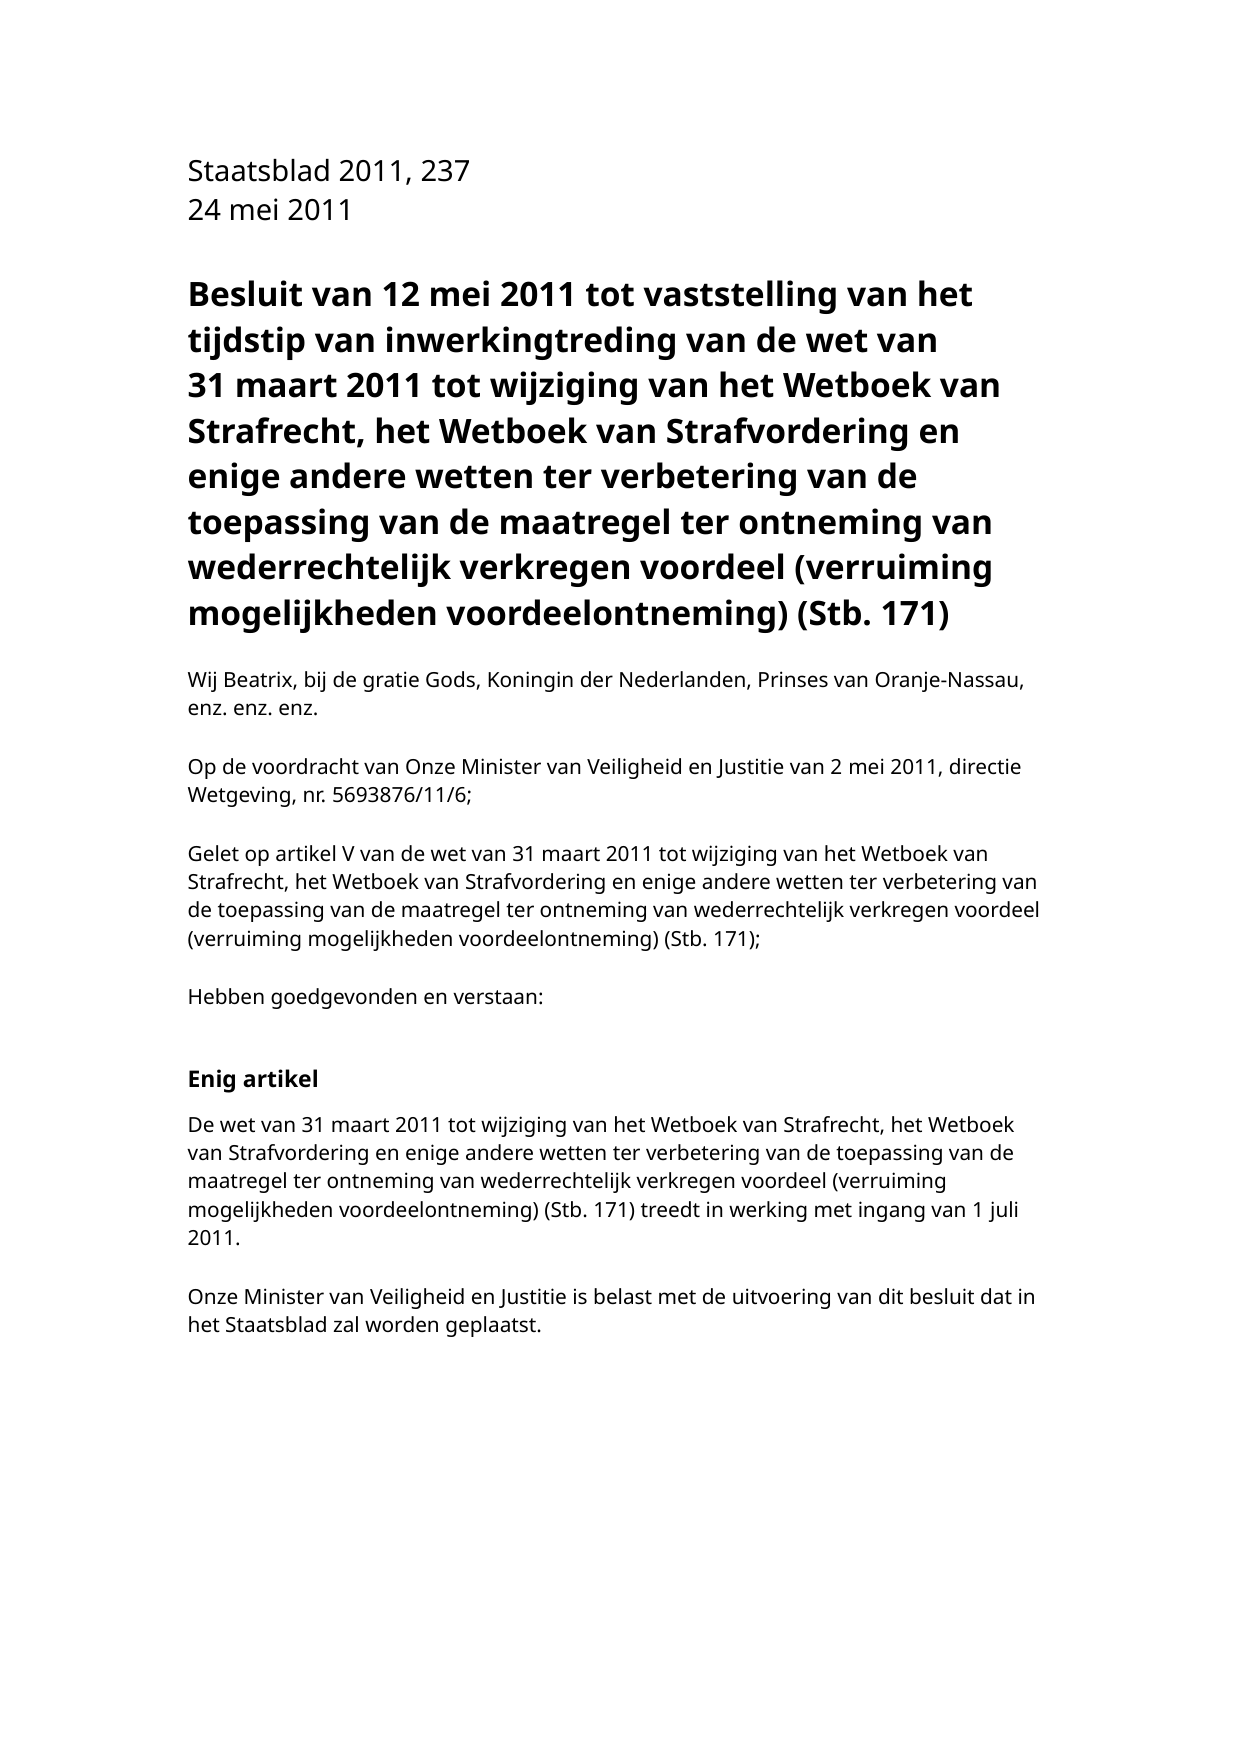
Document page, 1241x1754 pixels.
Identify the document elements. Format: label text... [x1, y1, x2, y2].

text Gelet op artikel V van de wet van 31 maart 2011 tot wijziging van het Wetboek van Strafrecht, het Wetboek van Strafvordering en enige andere wetten ter verbetering van de toepassing van de maatregel ter ontneming van wederrechtelijk verkregen voordeel (verruiming mogelijkheden voordeelontneming) (Stb. 171); [187, 839, 1053, 952]
text 24 mei 2011 [187, 190, 1053, 229]
subtitle Besluit van 12 mei 2011 tot vaststelling van het tijdstip van inwerkingtreding van de wet van 31 maart 2011 tot wijziging van het Wetboek van Strafrecht, het Wetboek van Strafvordering en enige andere wetten ter verbetering van de toepassing van de maatregel ter ontneming van wederrechtelijk verkregen voordeel (verruiming mogelijkheden voordeelontneming) (Stb. 171) [187, 271, 1053, 635]
text Wij Beatrix, bij de gratie Gods, Koningin der Nederlanden, Prinses van Oranje-Nassau, enz. enz. enz. [187, 665, 1053, 722]
text De wet van 31 maart 2011 tot wijziging van het Wetboek van Strafrecht, het Wetboek van Strafvordering en enige andere wetten ter verbetering van de toepassing van de maatregel ter ontneming van wederrechtelijk verkregen voordeel (verruiming mogelijkheden voordeelontneming) (Stb. 171) treedt in werking met ingang van 1 juli 2011. [187, 1110, 1053, 1252]
text Hebben goedgevonden en verstaan: [187, 982, 1053, 1011]
text Onze Minister van Veiligheid en Justitie is belast met de uitvoering van dit besluit dat in het Staatsblad zal worden geplaatst. [187, 1282, 1053, 1339]
text Staatsblad 2011, 237 [187, 150, 1053, 190]
text Op de voordracht van Onze Minister van Veiligheid en Justitie van 2 mei 2011, directie Wetgeving, nr. 5693876/11/6; [187, 752, 1053, 809]
subtitle Enig artikel [187, 1063, 1053, 1095]
